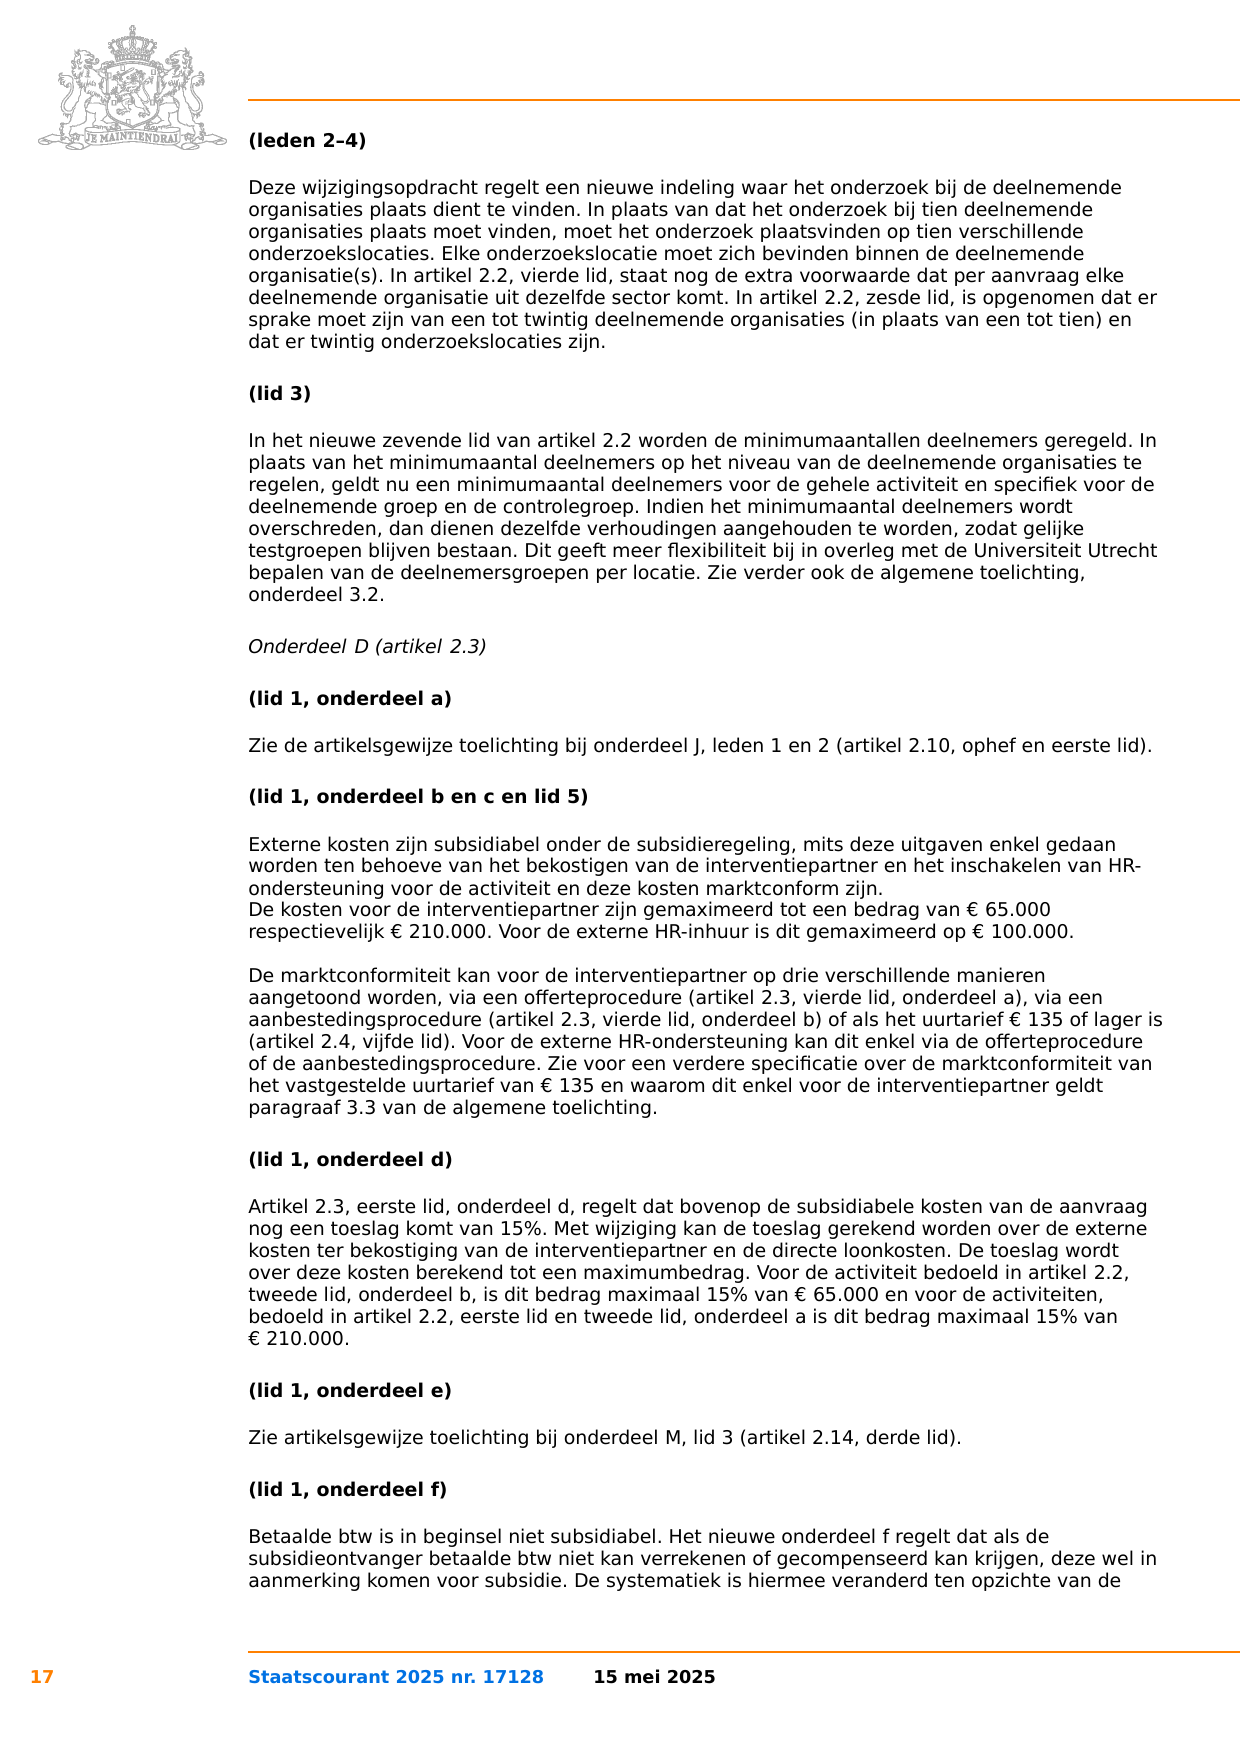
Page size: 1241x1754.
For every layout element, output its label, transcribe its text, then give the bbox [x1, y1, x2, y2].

subtitle (lid 1, onderdeel b en c en lid 5) [248, 786, 1163, 808]
picture [38, 25, 227, 150]
subtitle (lid 1, onderdeel e) [248, 1380, 1163, 1402]
subtitle (lid 3) [248, 383, 1163, 405]
text Betaalde btw is in beginsel niet subsidiabel. Het nieuwe onderdeel f regelt dat als de subsidieontvanger betaalde btw niet kan verrekenen of gecompenseerd kan krijgen, deze wel in aanmerking komen voor subsidie. De systematiek is hiermee veranderd ten opzichte van de [248, 1526, 1163, 1592]
text In het nieuwe zevende lid van artikel 2.2 worden de minimumaantallen deelnemers geregeld. In plaats van het minimumaantal deelnemers op het niveau van de deelnemende organisaties te regelen, geldt nu een minimumaantal deelnemers voor de gehele activiteit en specifiek voor de deelnemende groep en de controlegroep. Indien het minimumaantal deelnemers wordt overschreden, dan dienen dezelfde verhoudingen aangehouden te worden, zodat gelijke testgroepen blijven bestaan. Dit geeft meer flexibiliteit bij in overleg met de Universiteit Utrecht bepalen van de deelnemersgroepen per locatie. Zie verder ook de algemene toelichting, onderdeel 3.2. [248, 430, 1163, 606]
subtitle Onderdeel D (artikel 2.3) [248, 636, 1163, 657]
subtitle (leden 2–4) [248, 130, 1163, 152]
text De kosten voor de interventiepartner zijn gemaximeerd tot een bedrag van € 65.000 respectievelijk € 210.000. Voor de externe HR-inhuur is dit gemaximeerd op € 100.000. [248, 899, 1163, 943]
subtitle (lid 1, onderdeel d) [248, 1149, 1163, 1171]
text Zie de artikelsgewijze toelichting bij onderdeel J, leden 1 en 2 (artikel 2.10, ophef en eerste lid). [248, 734, 1163, 756]
subtitle (lid 1, onderdeel f) [248, 1479, 1163, 1501]
text Deze wijzigingsopdracht regelt een nieuwe indeling waar het onderzoek bij de deelnemende organisaties plaats dient te vinden. In plaats van dat het onderzoek bij tien deelnemende organisaties plaats moet vinden, moet het onderzoek plaatsvinden op tien verschillende onderzoekslocaties. Elke onderzoekslocatie moet zich bevinden binnen de deelnemende organisatie(s). In artikel 2.2, vierde lid, staat nog de extra voorwaarde dat per aanvraag elke deelnemende organisatie uit dezelfde sector komt. In artikel 2.2, zesde lid, is opgenomen dat er sprake moet zijn van een tot twintig deelnemende organisaties (in plaats van een tot tien) en dat er twintig onderzoekslocaties zijn. [248, 177, 1163, 353]
text Zie artikelsgewijze toelichting bij onderdeel M, lid 3 (artikel 2.14, derde lid). [248, 1427, 1163, 1449]
text Artikel 2.3, eerste lid, onderdeel d, regelt dat bovenop de subsidiabele kosten van de aanvraag nog een toeslag komt van 15%. Met wijziging kan de toeslag gerekend worden over de externe kosten ter bekostiging van de interventiepartner en de directe loonkosten. De toeslag wordt over deze kosten berekend tot een maximumbedrag. Voor de activiteit bedoeld in artikel 2.2, tweede lid, onderdeel b, is dit bedrag maximaal 15% van € 65.000 en voor de activiteiten, bedoeld in artikel 2.2, eerste lid en tweede lid, onderdeel a is dit bedrag maximaal 15% van € 210.000. [248, 1196, 1163, 1350]
subtitle (lid 1, onderdeel a) [248, 687, 1163, 709]
text De marktconformiteit kan voor de interventiepartner op drie verschillende manieren aangetoond worden, via een offerteprocedure (artikel 2.3, vierde lid, onderdeel a), via een aanbestedingsprocedure (artikel 2.3, vierde lid, onderdeel b) of als het uurtarief € 135 of lager is (artikel 2.4, vijfde lid). Voor de externe HR-ondersteuning kan dit enkel via de offerteprocedure of de aanbestedingsprocedure. Zie voor een verdere specificatie over de marktconformiteit van het vastgestelde uurtarief van € 135 en waarom dit enkel voor de interventiepartner geldt paragraaf 3.3 van de algemene toelichting. [248, 965, 1163, 1119]
text Externe kosten zijn subsidiabel onder de subsidieregeling, mits deze uitgaven enkel gedaan worden ten behoeve van het bekostigen van de interventiepartner en het inschakelen van HR-ondersteuning voor de activiteit en deze kosten marktconform zijn. [248, 833, 1163, 899]
